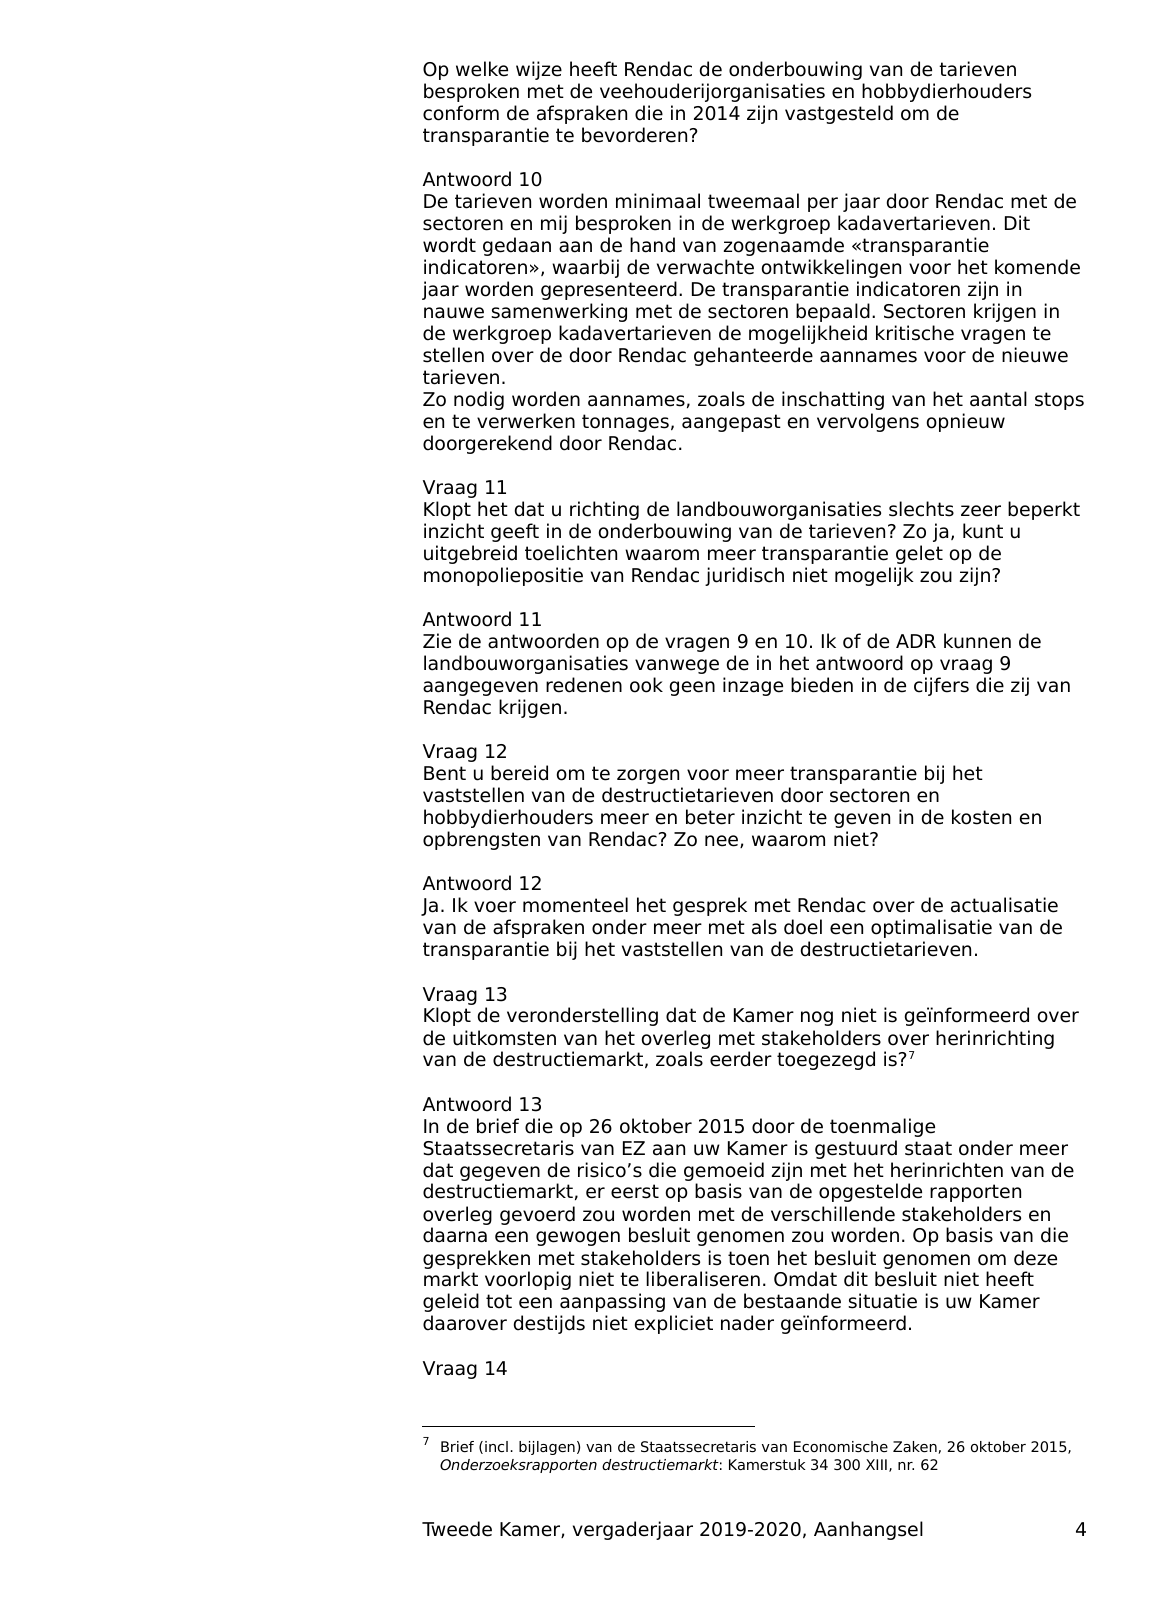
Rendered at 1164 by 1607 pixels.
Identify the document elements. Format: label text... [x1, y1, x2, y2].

text De tarieven worden minimaal tweemaal per jaar door Rendac met de sectoren en mij besproken in de werkgroep kadavertarieven. Dit wordt gedaan aan de hand van zogenaamde «transparantie indicatoren», waarbij de verwachte ontwikkelingen voor het komende jaar worden gepresenteerd. De transparantie indicatoren zijn in nauwe samenwerking met de sectoren bepaald. Sectoren krijgen in de werkgroep kadavertarieven de mogelijkheid kritische vragen te stellen over de door Rendac gehanteerde aannames voor de nieuwe tarieven. [422, 191, 1087, 389]
text Antwoord 10 [422, 169, 1087, 191]
text Zo nodig worden aannames, zoals de inschatting van het aantal stops en te verwerken tonnages, aangepast en vervolgens opnieuw doorgerekend door Rendac. [422, 389, 1087, 455]
text Antwoord 12 [422, 873, 1087, 895]
text Op welke wijze heeft Rendac de onderbouwing van de tarieven besproken met de veehouderijorganisaties en hobbydierhouders conform de afspraken die in 2014 zijn vastgesteld om de transparantie te bevorderen? [422, 59, 1087, 147]
text Ja. Ik voer momenteel het gesprek met Rendac over de actualisatie van de afspraken onder meer met als doel een optimalisatie van de transparantie bij het vaststellen van de destructietarieven. [422, 895, 1087, 961]
text Vraag 11 [422, 477, 1087, 499]
text Antwoord 13 [422, 1093, 1087, 1116]
text Klopt het dat u richting de landbouworganisaties slechts zeer beperkt inzicht geeft in de onderbouwing van de tarieven? Zo ja, kunt u uitgebreid toelichten waarom meer transparantie gelet op de monopoliepositie van Rendac juridisch niet mogelijk zou zijn? [422, 499, 1087, 587]
text Klopt de veronderstelling dat de Kamer nog niet is geïnformeerd over de uitkomsten van het overleg met stakeholders over herinrichting van de destructiemarkt, zoals eerder toegezegd is? [422, 1005, 1087, 1071]
text Antwoord 11 [422, 609, 1087, 631]
text Vraag 14 [422, 1357, 1087, 1379]
text Vraag 12 [422, 741, 1087, 763]
text Bent u bereid om te zorgen voor meer transparantie bij het vaststellen van de destructietarieven door sectoren en hobbydierhouders meer en beter inzicht te geven in de kosten en opbrengsten van Rendac? Zo nee, waarom niet? [422, 763, 1087, 851]
text Brief (incl. bijlagen) van de Staatssecretaris van Economische Zaken, 26 oktober 2015, Onderzoeksrapporten destructiemarkt: Kamerstuk 34 300 XIII, nr. 62 [422, 1435, 1087, 1474]
text In de brief die op 26 oktober 2015 door de toenmalige Staatssecretaris van EZ aan uw Kamer is gestuurd staat onder meer dat gegeven de risico’s die gemoeid zijn met het herinrichten van de destructiemarkt, er eerst op basis van de opgestelde rapporten overleg gevoerd zou worden met de verschillende stakeholders en daarna een gewogen besluit genomen zou worden. Op basis van die gesprekken met stakeholders is toen het besluit genomen om deze markt voorlopig niet te liberaliseren. Omdat dit besluit niet heeft geleid tot een aanpassing van de bestaande situatie is uw Kamer daarover destijds niet expliciet nader geïnformeerd. [422, 1116, 1087, 1335]
text Vraag 13 [422, 983, 1087, 1005]
text Zie de antwoorden op de vragen 9 en 10. Ik of de ADR kunnen de landbouworganisaties vanwege de in het antwoord op vraag 9 aangegeven redenen ook geen inzage bieden in de cijfers die zij van Rendac krijgen. [422, 631, 1087, 719]
